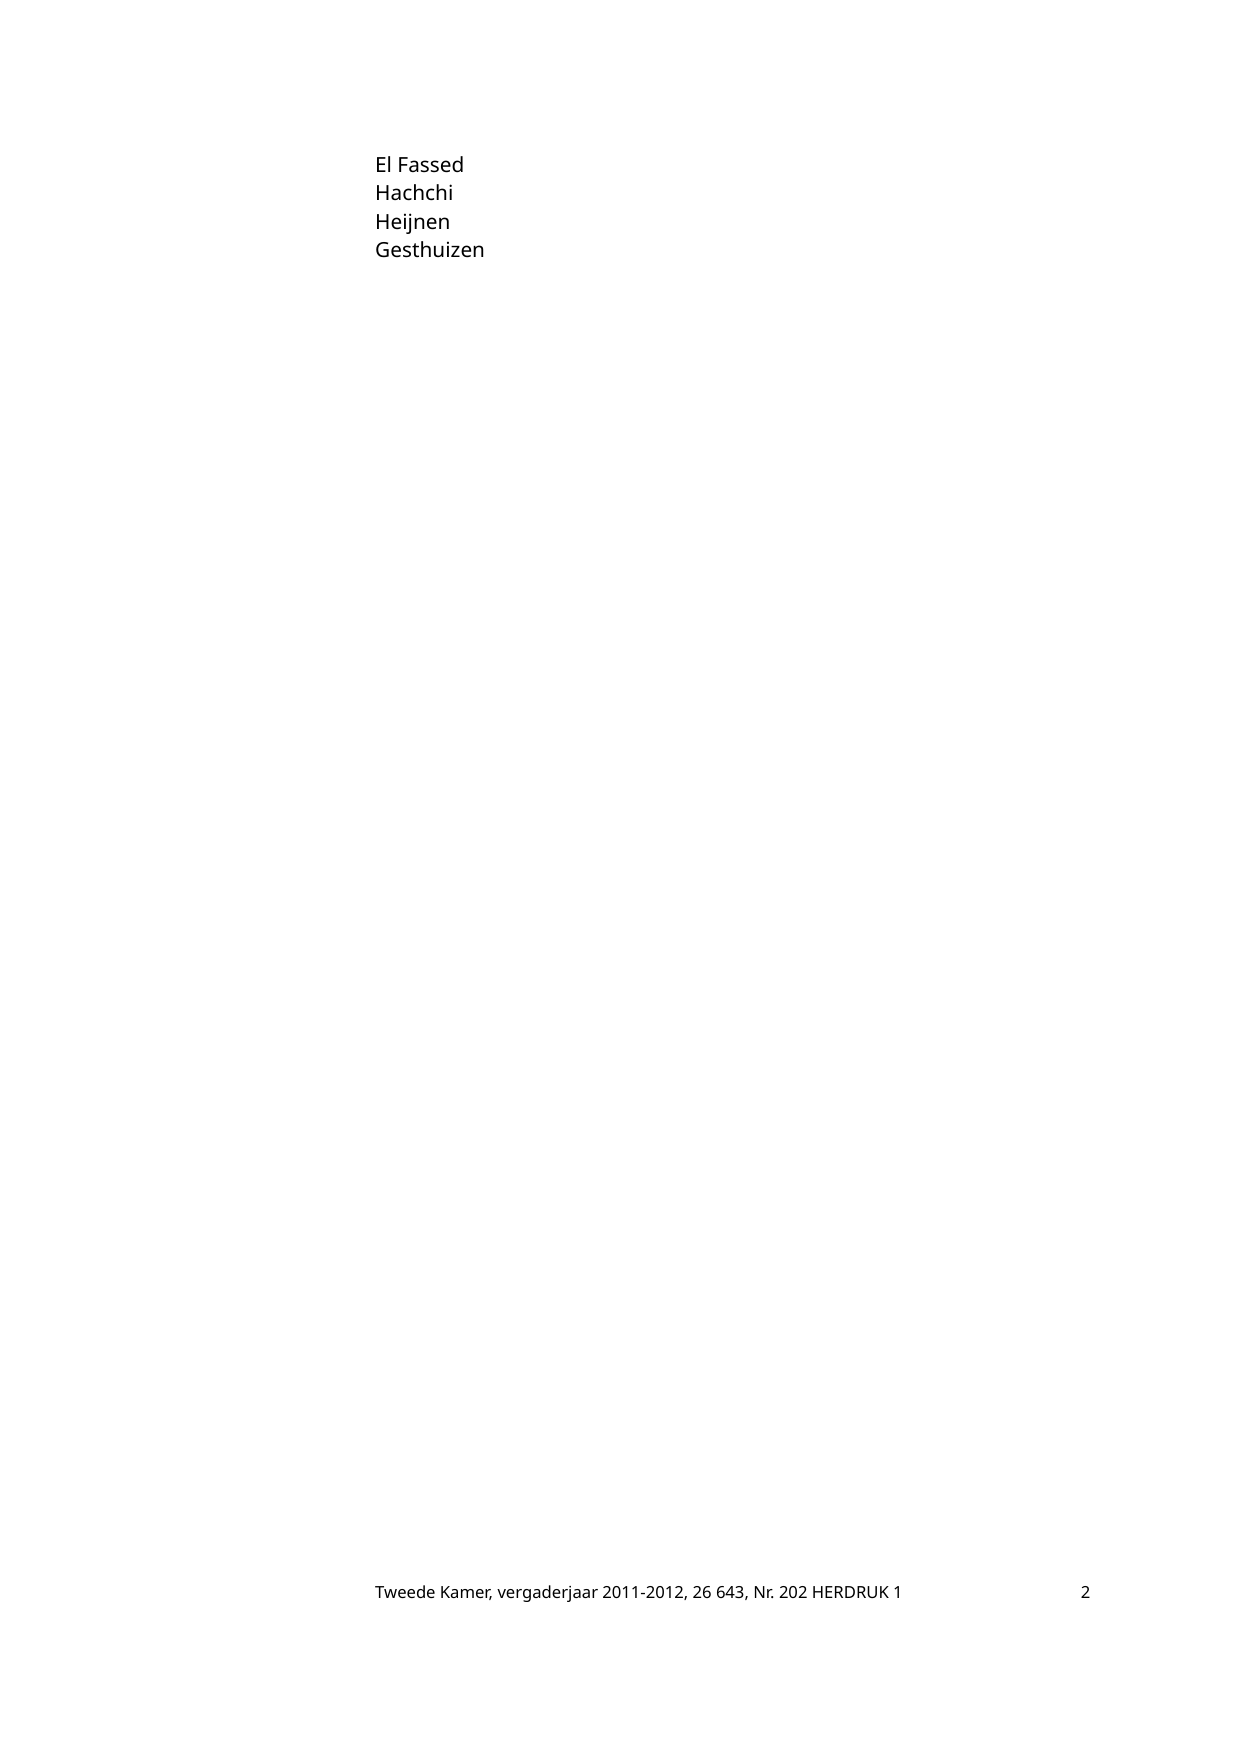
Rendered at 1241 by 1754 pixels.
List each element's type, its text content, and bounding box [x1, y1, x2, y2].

text Hachchi [375, 178, 1090, 207]
text Heijnen [375, 207, 1090, 235]
text El Fassed [375, 150, 1090, 178]
text Gesthuizen [375, 235, 1090, 264]
